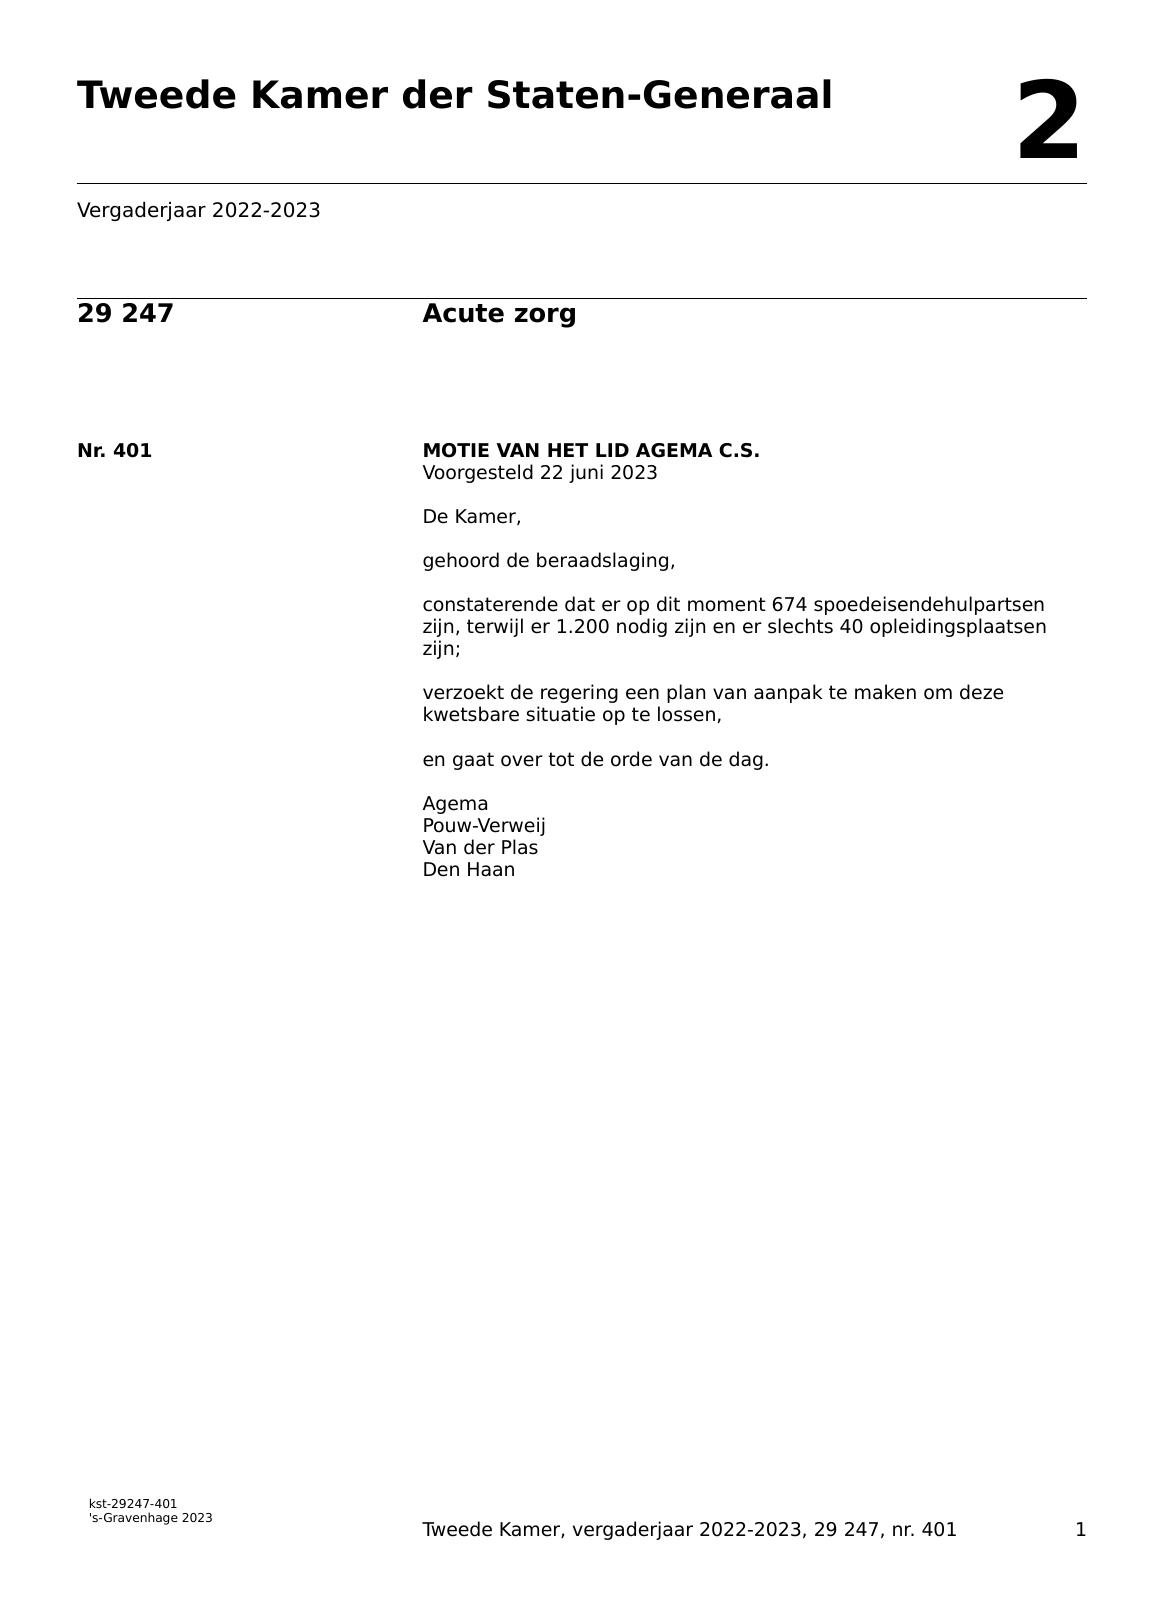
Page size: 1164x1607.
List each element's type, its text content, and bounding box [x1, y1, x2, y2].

text en gaat over tot de orde van de dag. [422, 748, 1087, 770]
subtitle Nr. 401 MOTIE VAN HET LID AGEMA C.S. [77, 440, 1087, 462]
text verzoekt de regering een plan van aanpak te maken om deze kwetsbare situatie op te lossen, [422, 682, 1087, 726]
text Den Haan [422, 858, 1087, 881]
table_header 2 [886, 59, 1087, 183]
text Van der Plas [422, 837, 1087, 858]
text Pouw-Verweij [422, 814, 1087, 837]
text constaterende dat er op dit moment 674 spoedeisendehulpartsen zijn, terwijl er 1.200 nodig zijn en er slechts 40 opleidingsplaatsen zijn; [422, 594, 1087, 660]
table_header Tweede Kamer der Staten-Generaal [77, 59, 886, 183]
text 's-Gravenhage 2023 [88, 1511, 323, 1525]
text Agema [422, 793, 1087, 814]
text kst-29247-401 [88, 1497, 323, 1511]
subtitle 29 247 Acute zorg [77, 299, 1087, 329]
text gehoord de beraadslaging, [422, 550, 1087, 572]
text De Kamer, [422, 506, 1087, 528]
table_cell Vergaderjaar 2022-2023 [77, 184, 1087, 298]
text Voorgesteld 22 juni 2023 [422, 462, 1087, 484]
